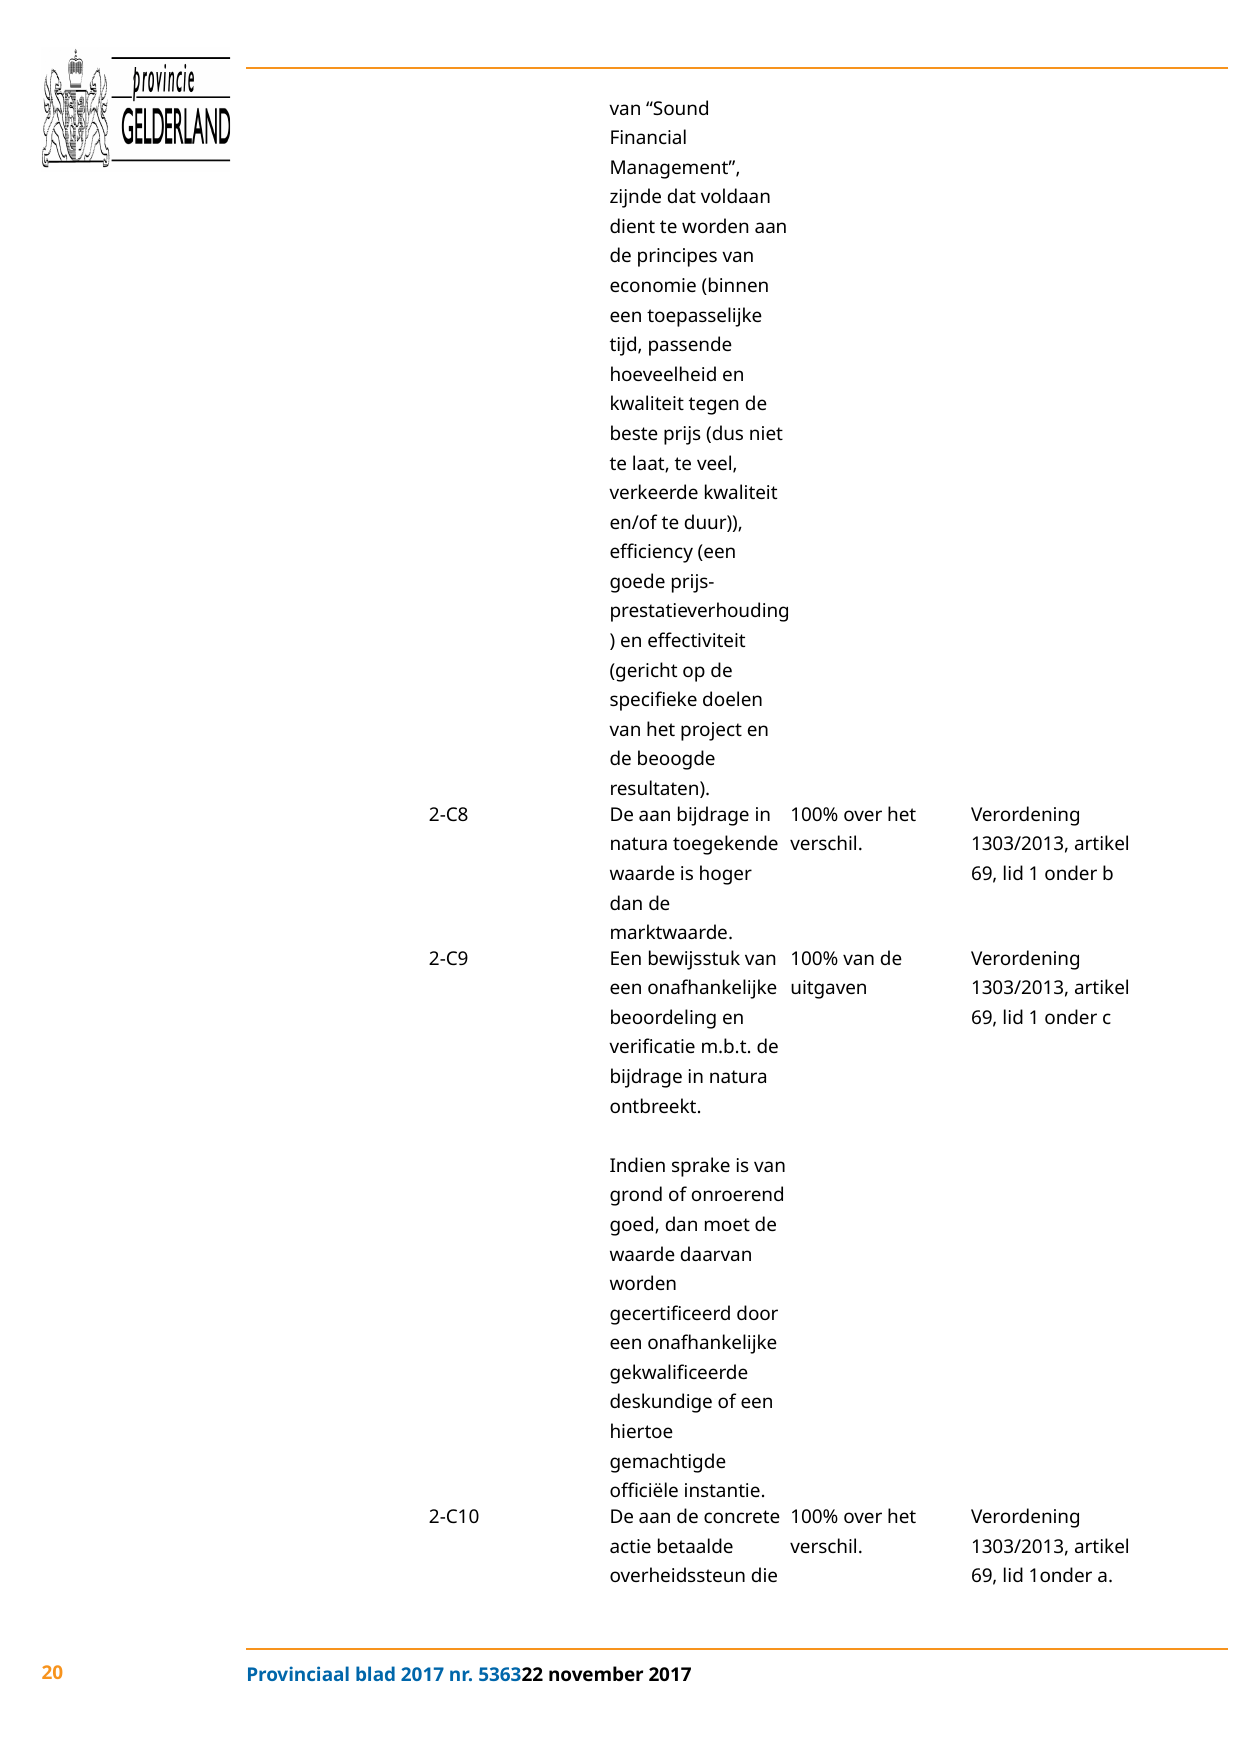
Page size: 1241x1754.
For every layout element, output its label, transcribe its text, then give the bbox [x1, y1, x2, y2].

table_cell [248, 95, 429, 801]
table_cell De aan de concrete actie betaalde overheidssteun die [609, 1503, 790, 1588]
table_cell Verordening 1303/2013, artikel 69, lid 1onder a. [971, 1503, 1152, 1588]
table_cell 2-C9 [429, 945, 609, 1503]
table_cell 100% van de uitgaven [790, 945, 971, 1503]
table_cell [248, 1503, 429, 1588]
table_cell Verordening 1303/2013, artikel 69, lid 1 onder b [971, 801, 1152, 945]
table_cell [248, 801, 429, 945]
table_cell [790, 95, 971, 801]
table_cell 100% over het verschil. [790, 801, 971, 945]
table_cell 2-C10 [429, 1503, 609, 1588]
table_cell [971, 95, 1152, 801]
table_cell Een bewijsstuk van een onafhankelijke beoordeling en verificatie m.b.t. de bijdrage in natura ontbreekt. Indien sprake is van grond of onroerend goed, dan moet de waarde daarvan worden gecertificeerd door een onafhankelijke gekwalificeerde deskundige of een hiertoe gemachtigde officiële instantie. [609, 945, 790, 1503]
table_cell 100% over het verschil. [790, 1503, 971, 1588]
picture [41, 47, 231, 172]
table_cell [248, 945, 429, 1503]
table_cell 2-C8 [429, 801, 609, 945]
table_cell De aan bijdrage in natura toegekende waarde is hoger dan de marktwaarde. [609, 801, 790, 945]
table_cell [429, 95, 609, 801]
table_cell van “Sound Financial Management”, zijnde dat voldaan dient te worden aan de principes van economie (binnen een toepasselijke tijd, passende hoeveelheid en kwaliteit tegen de beste prijs (dus niet te laat, te veel, verkeerde kwaliteit en/of te duur)), efficiency (een goede prijs-prestatieverhouding) en effectiviteit (gericht op de specifieke doelen van het project en de beoogde resultaten). [609, 95, 790, 801]
table_cell Verordening 1303/2013, artikel 69, lid 1 onder c [971, 945, 1152, 1503]
